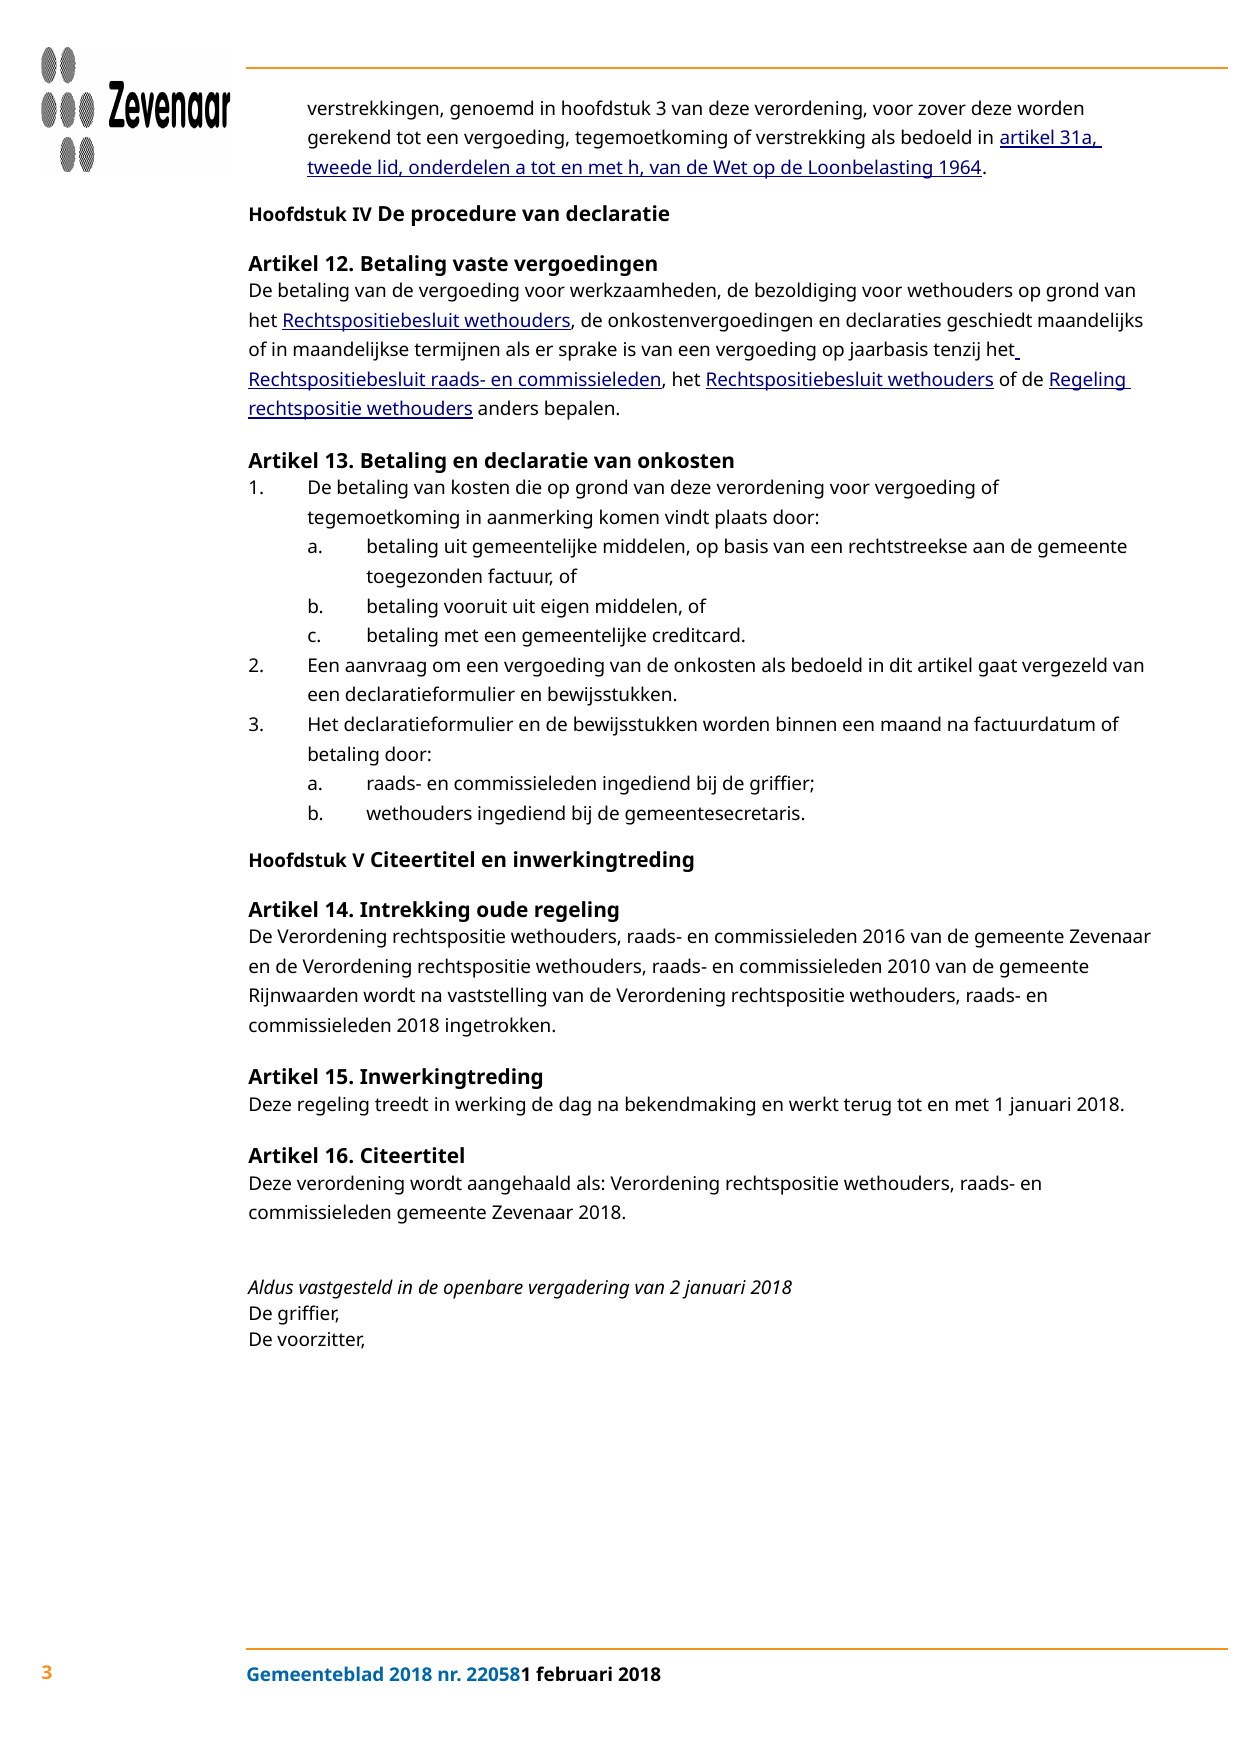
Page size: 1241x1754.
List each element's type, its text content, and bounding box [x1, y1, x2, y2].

text Artikel 15. Inwerkingtreding [248, 1062, 1152, 1091]
text De voorzitter, [248, 1326, 1152, 1352]
list betaling uit gemeentelijke middelen, op basis van een rechtstreekse aan de gemeente toegezonden factuur, of [307, 534, 1152, 589]
list betaling vooruit uit eigen middelen, of [307, 593, 1152, 618]
list Een aanvraag om een vergoeding van de onkosten als bedoeld in dit artikel gaat vergezeld van een declaratieformulier en bewijsstukken. [248, 652, 1152, 707]
text Hoofdstuk IV De procedure van declaratie [248, 199, 1152, 228]
list verstrekkingen, genoemd in hoofdstuk 3 van deze verordening, voor zover deze worden gerekend tot een vergoeding, tegemoetkoming of verstrekking als bedoeld in artikel 31a, tweede lid, onderdelen a tot en met h, van de Wet op de Loonbelasting 1964. [248, 95, 1152, 180]
text Deze regeling treedt in werking de dag na bekendmaking en werkt terug tot en met 1 januari 2018. [248, 1091, 1152, 1117]
text Artikel 12. Betaling vaste vergoedingen [248, 249, 1152, 277]
text Hoofdstuk V Citeertitel en inwerkingtreding [248, 846, 1152, 874]
picture [41, 47, 231, 172]
text Artikel 16. Citeertitel [248, 1141, 1152, 1170]
text Artikel 13. Betaling en declaratie van onkosten [248, 446, 1152, 474]
list betaling met een gemeentelijke creditcard. [307, 622, 1152, 648]
list wethouders ingediend bij de gemeentesecretaris. [307, 800, 1152, 826]
text Aldus vastgesteld in de openbare vergadering van 2 januari 2018 [248, 1274, 1152, 1300]
text De betaling van de vergoeding voor werkzaamheden, de bezoldiging voor wethouders op grond van het Rechtspositiebesluit wethouders, de onkostenvergoedingen en declaraties geschiedt maandelijks of in maandelijkse termijnen als er sprake is van een vergoeding op jaarbasis tenzij het Rechtspositiebesluit raads- en commissieleden, het Rechtspositiebesluit wethouders of de Regeling rechtspositie wethouders anders bepalen. [248, 277, 1152, 421]
text Deze verordening wordt aangehaald als: Verordening rechtspositie wethouders, raads- en commissieleden gemeente Zevenaar 2018. [248, 1170, 1152, 1225]
text De griffier, [248, 1300, 1152, 1326]
list Het declaratieformulier en de bewijsstukken worden binnen een maand na factuurdatum of betaling door: [248, 711, 1152, 766]
list raads- en commissieleden ingediend bij de griffier; [307, 770, 1152, 796]
list De betaling van kosten die op grond van deze verordening voor vergoeding of tegemoetkoming in aanmerking komen vindt plaats door: [248, 474, 1152, 530]
text De Verordening rechtspositie wethouders, raads- en commissieleden 2016 van de gemeente Zevenaar en de Verordening rechtspositie wethouders, raads- en commissieleden 2010 van de gemeente Rijnwaarden wordt na vaststelling van de Verordening rechtspositie wethouders, raads- en commissieleden 2018 ingetrokken. [248, 923, 1152, 1038]
text Artikel 14. Intrekking oude regeling [248, 895, 1152, 923]
